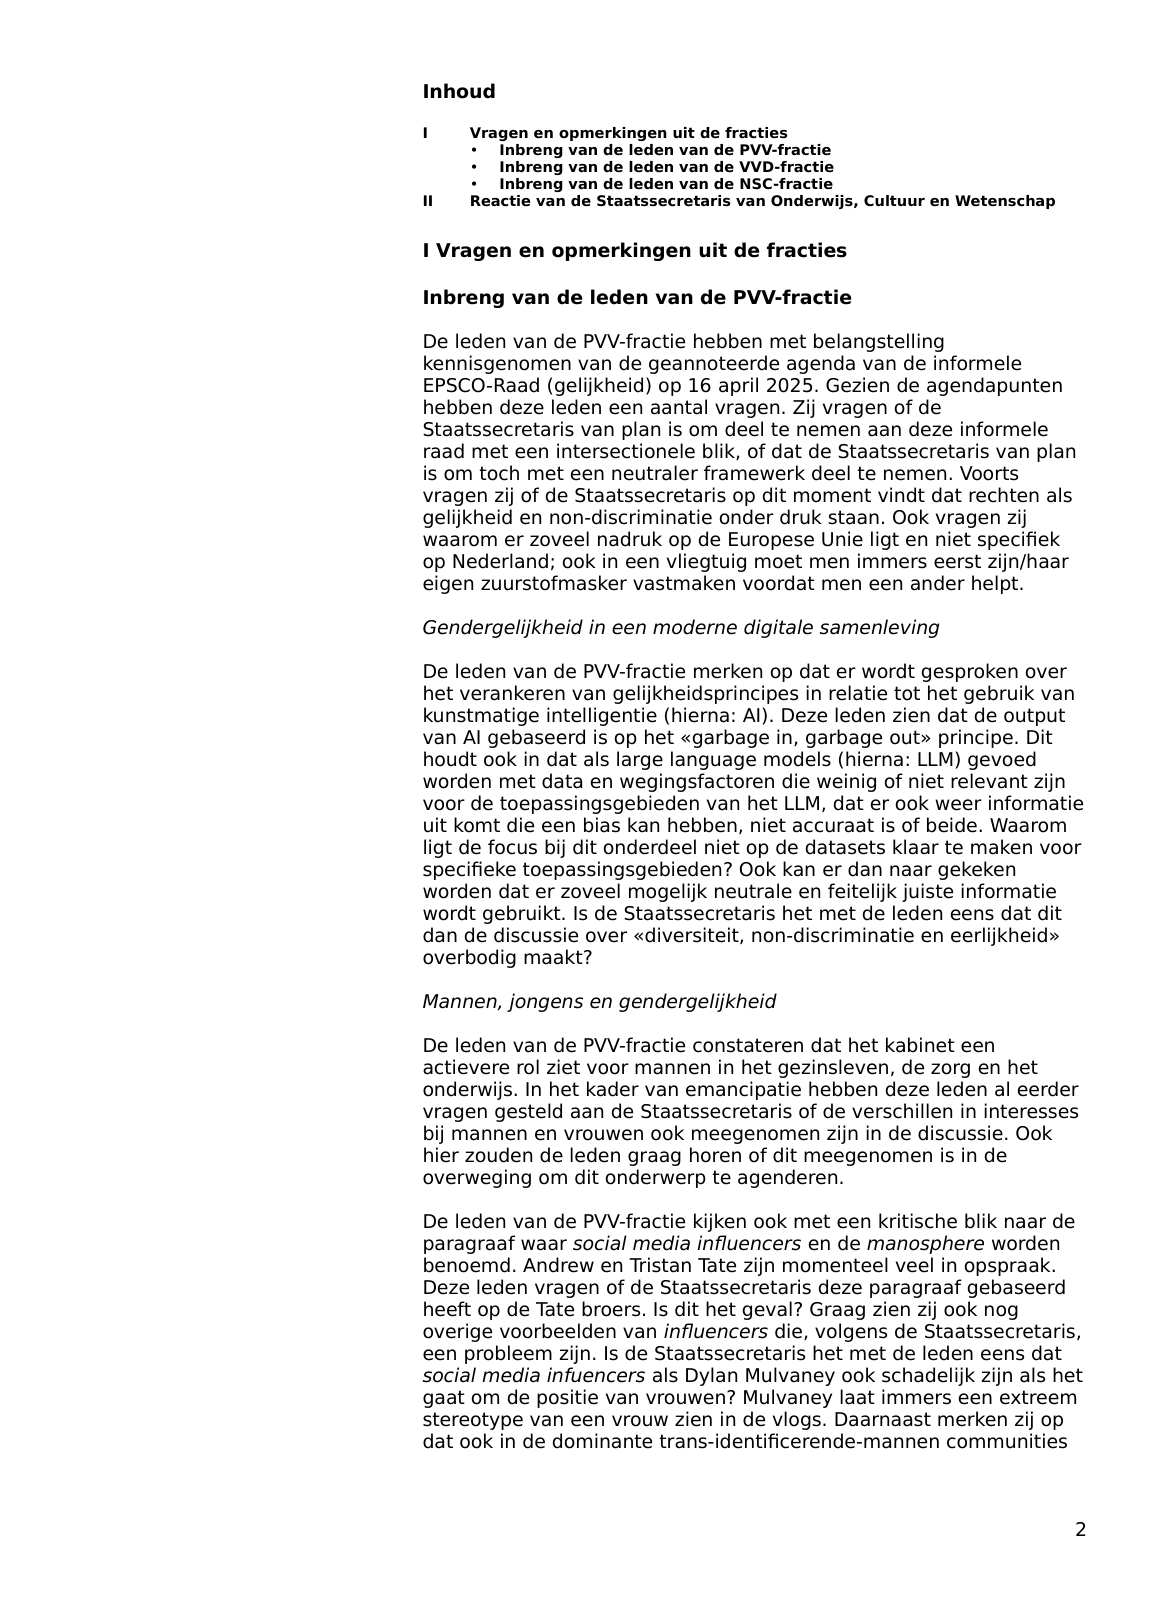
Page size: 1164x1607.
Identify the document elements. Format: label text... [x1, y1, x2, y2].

table_header Vragen en opmerkingen uit de fracties [464, 125, 1087, 142]
subtitle Inbreng van de leden van de PVV-fractie [422, 287, 1087, 309]
table_cell • [464, 142, 493, 159]
text De leden van de PVV-fractie kijken ook met een kritische blik naar de paragraaf waar social media influencers en de manosphere worden benoemd. Andrew en Tristan Tate zijn momenteel veel in opspraak. Deze leden vragen of de Staatssecretaris deze paragraaf gebaseerd heeft op de Tate broers. Is dit het geval? Graag zien zij ook nog overige voorbeelden van influencers die, volgens de Staatssecretaris, een probleem zijn. Is de Staatssecretaris het met de leden eens dat social media infuencers als Dylan Mulvaney ook schadelijk zijn als het gaat om de positie van vrouwen? Mulvaney laat immers een extreem stereotype van een vrouw zien in de vlogs. Daarnaast merken zij op dat ook in de dominante trans-identificerende-mannen communities [422, 1211, 1087, 1453]
subtitle I Vragen en opmerkingen uit de fracties [422, 240, 1087, 262]
table_cell Inbreng van de leden van de NSC-fractie [493, 176, 1087, 193]
text De leden van de PVV-fractie merken op dat er wordt gesproken over het verankeren van gelijkheidsprincipes in relatie tot het gebruik van kunstmatige intelligentie (hierna: AI). Deze leden zien dat de output van AI gebaseerd is op het «garbage in, garbage out» principe. Dit houdt ook in dat als large language models (hierna: LLM) gevoed worden met data en wegingsfactoren die weinig of niet relevant zijn voor de toepassingsgebieden van het LLM, dat er ook weer informatie uit komt die een bias kan hebben, niet accuraat is of beide. Waarom ligt de focus bij dit onderdeel niet op de datasets klaar te maken voor specifieke toepassingsgebieden? Ook kan er dan naar gekeken worden dat er zoveel mogelijk neutrale en feitelijk juiste informatie wordt gebruikt. Is de Staatssecretaris het met de leden eens dat dit dan de discussie over «diversiteit, non-discriminatie en eerlijkheid» overbodig maakt? [422, 661, 1087, 969]
table_cell Reactie van de Staatssecretaris van Onderwijs, Cultuur en Wetenschap [464, 193, 1087, 210]
table_cell [422, 142, 463, 159]
text De leden van de PVV-fractie hebben met belangstelling kennisgenomen van de geannoteerde agenda van de informele EPSCO-Raad (gelijkheid) op 16 april 2025. Gezien de agendapunten hebben deze leden een aantal vragen. Zij vragen of de Staatssecretaris van plan is om deel te nemen aan deze informele raad met een intersectionele blik, of dat de Staatssecretaris van plan is om toch met een neutraler framewerk deel te nemen. Voorts vragen zij of de Staatssecretaris op dit moment vindt dat rechten als gelijkheid en non-discriminatie onder druk staan. Ook vragen zij waarom er zoveel nadruk op de Europese Unie ligt en niet specifiek op Nederland; ook in een vliegtuig moet men immers eerst zijn/haar eigen zuurstofmasker vastmaken voordat men een ander helpt. [422, 331, 1087, 595]
table_cell [422, 176, 463, 193]
text De leden van de PVV-fractie constateren dat het kabinet een actievere rol ziet voor mannen in het gezinsleven, de zorg en het onderwijs. In het kader van emancipatie hebben deze leden al eerder vragen gesteld aan de Staatssecretaris of de verschillen in interesses bij mannen en vrouwen ook meegenomen zijn in de discussie. Ook hier zouden de leden graag horen of dit meegenomen is in de overweging om dit onderwerp te agenderen. [422, 1035, 1087, 1189]
table_cell Inbreng van de leden van de VVD-fractie [493, 159, 1087, 176]
subtitle Mannen, jongens en gendergelijkheid [422, 991, 1087, 1013]
table_cell [422, 159, 463, 176]
table_cell • [464, 176, 493, 193]
table_cell Inbreng van de leden van de PVV-fractie [493, 142, 1087, 159]
table_header I [422, 125, 463, 142]
table_cell • [464, 159, 493, 176]
subtitle Inhoud [422, 81, 1087, 103]
table_cell II [422, 193, 463, 210]
subtitle Gendergelijkheid in een moderne digitale samenleving [422, 617, 1087, 639]
